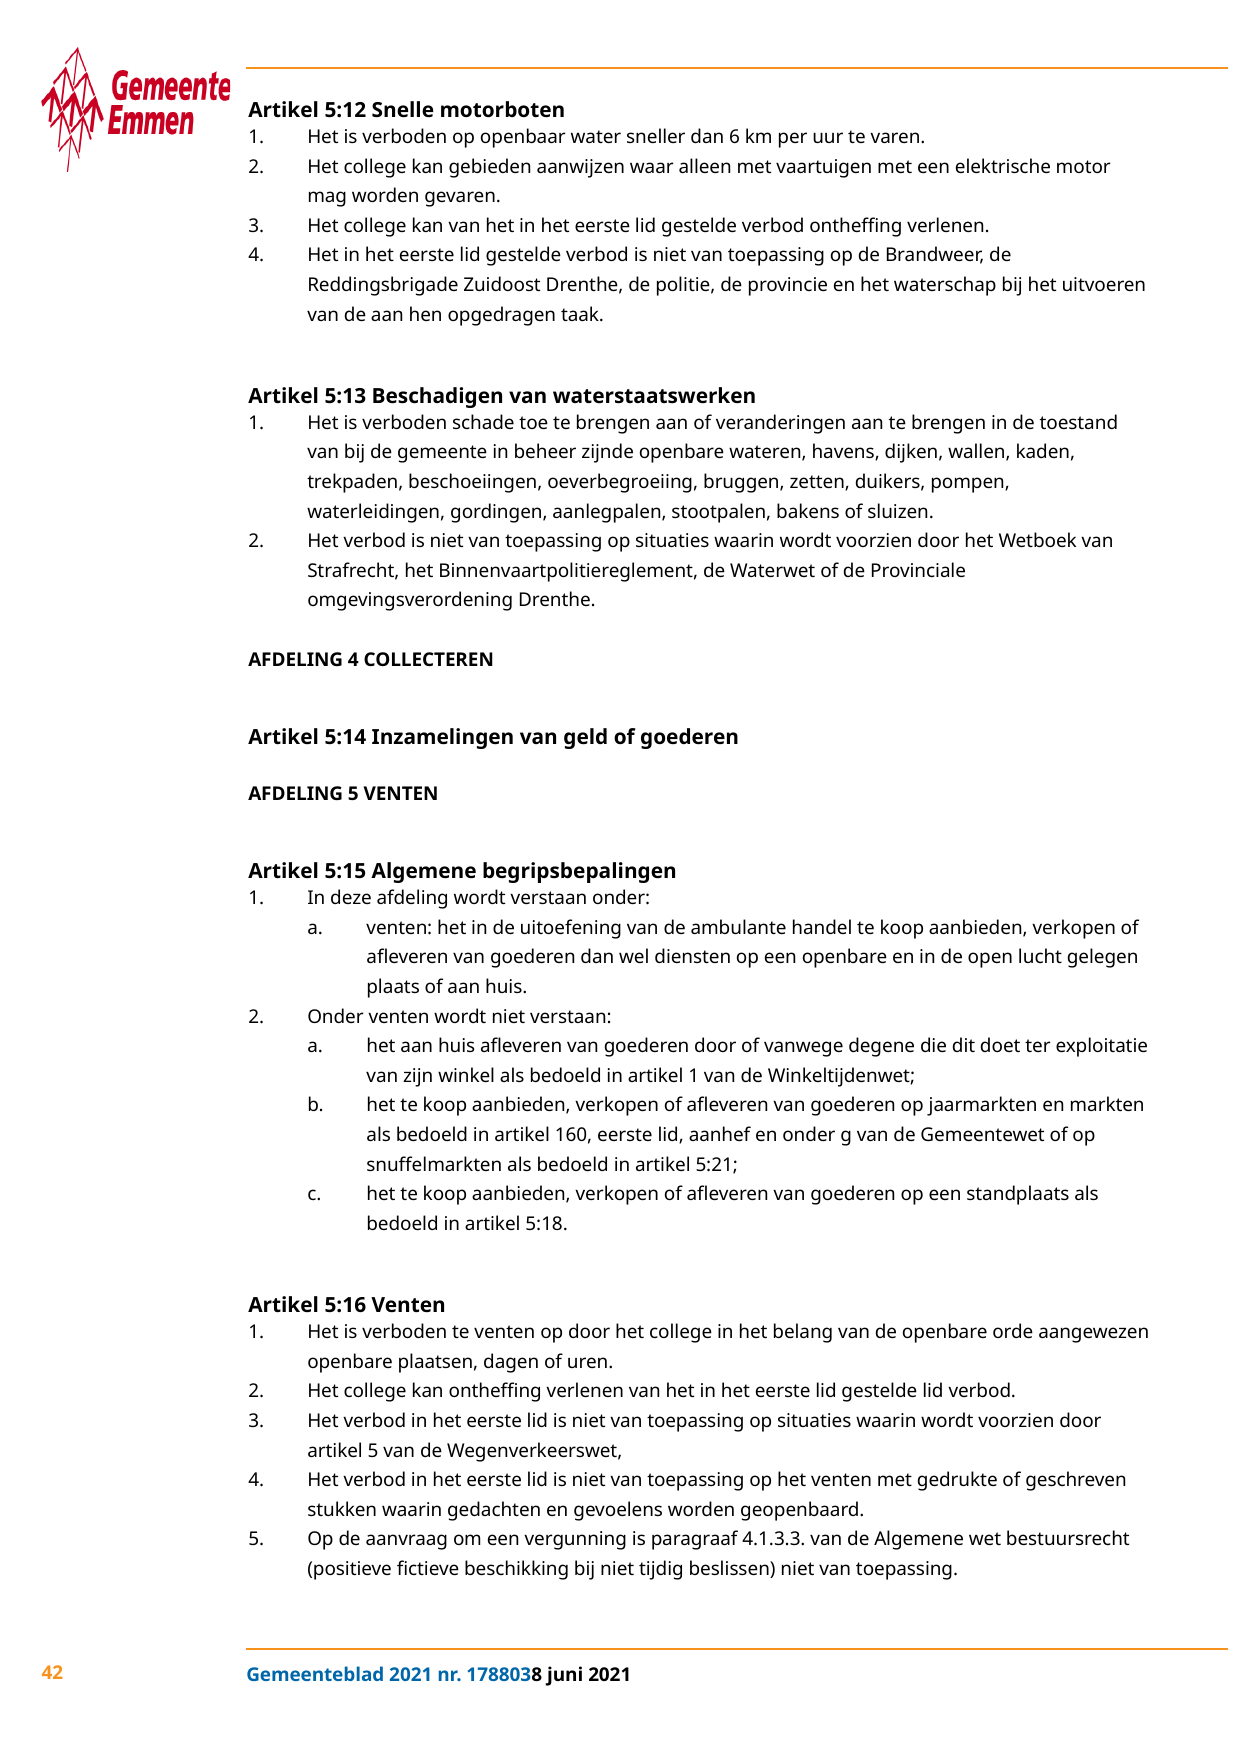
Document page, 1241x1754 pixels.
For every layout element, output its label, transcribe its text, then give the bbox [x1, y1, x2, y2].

text Artikel 5:15 Algemene begripsbepalingen [248, 856, 1152, 884]
list Het college kan van het in het eerste lid gestelde verbod ontheffing verlenen. [248, 212, 1152, 238]
list Het verbod is niet van toepassing op situaties waarin wordt voorzien door het Wetboek van Strafrecht, het Binnenvaartpolitiereglement, de Waterwet of de Provinciale omgevingsverordening Drenthe. [248, 527, 1152, 612]
list het te koop aanbieden, verkopen of afleveren van goederen op jaarmarkten en markten als bedoeld in artikel 160, eerste lid, aanhef en onder g van de Gemeentewet of op snuffelmarkten als bedoeld in artikel 5:21; [307, 1092, 1152, 1177]
list Het verbod in het eerste lid is niet van toepassing op situaties waarin wordt voorzien door artikel 5 van de Wegenverkeerswet, [248, 1407, 1152, 1462]
list Het college kan gebieden aanwijzen waar alleen met vaartuigen met een elektrische motor mag worden gevaren. [248, 153, 1152, 208]
picture [41, 47, 231, 172]
list Het is verboden op openbaar water sneller dan 6 km per uur te varen. [248, 123, 1152, 149]
text Artikel 5:14 Inzamelingen van geld of goederen [248, 722, 1152, 750]
list Het college kan ontheffing verlenen van het in het eerste lid gestelde lid verbod. [248, 1378, 1152, 1403]
text Artikel 5:13 Beschadigen van waterstaatswerken [248, 381, 1152, 409]
text Artikel 5:16 Venten [248, 1290, 1152, 1318]
list venten: het in de uitoefening van de ambulante handel te koop aanbieden, verkopen of afleveren van goederen dan wel diensten op een openbare en in de open lucht gelegen plaats of aan huis. [307, 914, 1152, 999]
list het aan huis afleveren van goederen door of vanwege degene die dit doet ter exploitatie van zijn winkel als bedoeld in artikel 1 van de Winkeltijdenwet; [307, 1032, 1152, 1088]
list het te koop aanbieden, verkopen of afleveren van goederen op een standplaats als bedoeld in artikel 5:18. [307, 1180, 1152, 1236]
list In deze afdeling wordt verstaan onder: [248, 884, 1152, 910]
list Onder venten wordt niet verstaan: [248, 1003, 1152, 1029]
text AFDELING 4 COLLECTEREN [248, 646, 1152, 672]
list Het is verboden schade toe te brengen aan of veranderingen aan te brengen in de toestand van bij de gemeente in beheer zijnde openbare wateren, havens, dijken, wallen, kaden, trekpaden, beschoeiingen, oeverbegroeiing, bruggen, zetten, duikers, pompen, waterleidingen, gordingen, aanlegpalen, stootpalen, bakens of sluizen. [248, 409, 1152, 524]
text AFDELING 5 VENTEN [248, 780, 1152, 806]
list Het verbod in het eerste lid is niet van toepassing op het venten met gedrukte of geschreven stukken waarin gedachten en gevoelens worden geopenbaard. [248, 1466, 1152, 1522]
text Artikel 5:12 Snelle motorboten [248, 95, 1152, 123]
list Op de aanvraag om een vergunning is paragraaf 4.1.3.3. van de Algemene wet bestuursrecht (positieve fictieve beschikking bij niet tijdig beslissen) niet van toepassing. [248, 1526, 1152, 1581]
list Het in het eerste lid gestelde verbod is niet van toepassing op de Brandweer, de Reddingsbrigade Zuidoost Drenthe, de politie, de provincie en het waterschap bij het uitvoeren van de aan hen opgedragen taak. [248, 242, 1152, 326]
list Het is verboden te venten op door het college in het belang van de openbare orde aangewezen openbare plaatsen, dagen of uren. [248, 1318, 1152, 1374]
